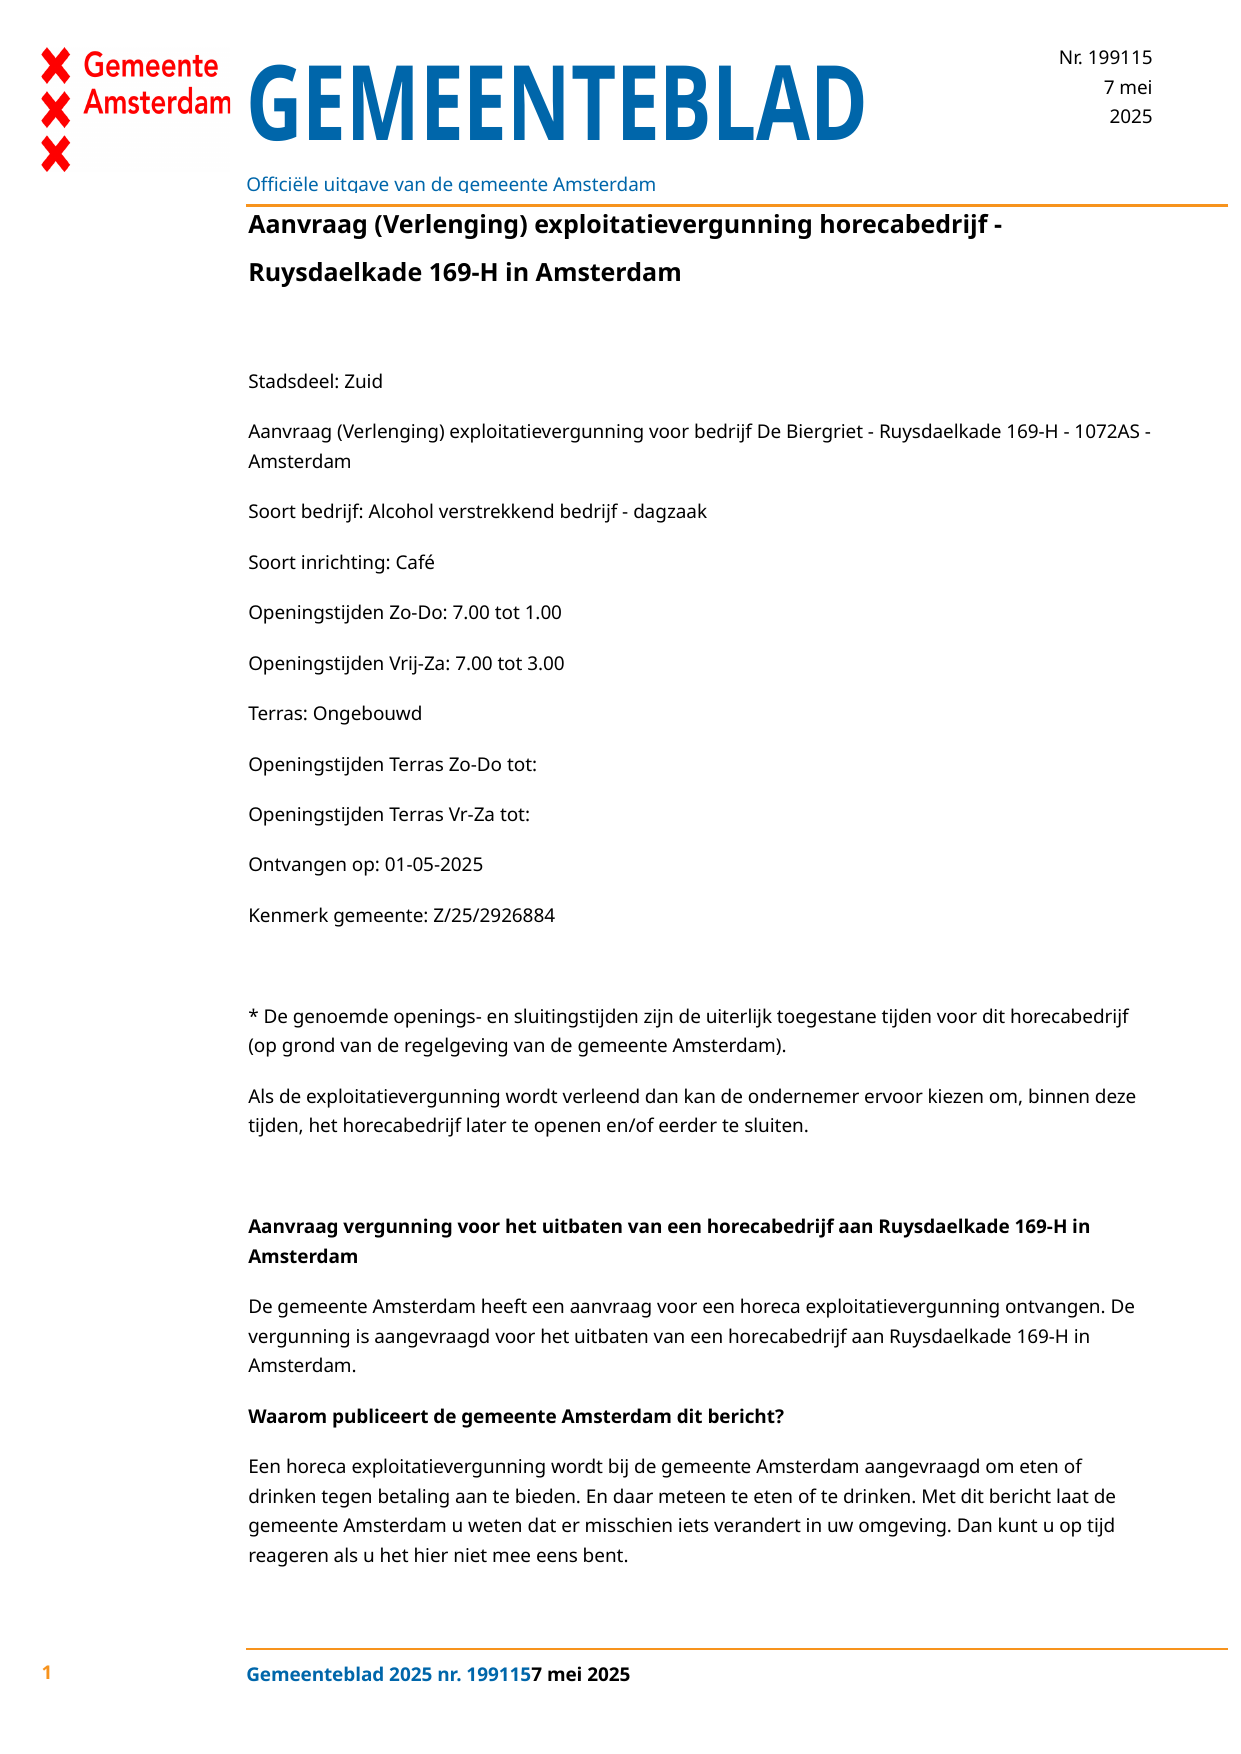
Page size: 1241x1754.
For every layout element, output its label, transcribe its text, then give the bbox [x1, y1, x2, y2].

text Soort bedrijf: Alcohol verstrekkend bedrijf - dagzaak [248, 499, 1152, 524]
text Openingstijden Vrij-Za: 7.00 tot 3.00 [248, 650, 1152, 676]
text Openingstijden Zo-Do: 7.00 tot 1.00 [248, 599, 1152, 625]
text Stadsdeel: Zuid [248, 368, 1152, 394]
text Terras: Ongebouwd [248, 700, 1152, 726]
picture [41, 47, 231, 172]
text Een horeca exploitatievergunning wordt bij de gemeente Amsterdam aangevraagd om eten of drinken tegen betaling aan te bieden. En daar meteen te eten of te drinken. Met dit bericht laat de gemeente Amsterdam u weten dat er misschien iets verandert in uw omgeving. Dan kunt u op tijd reageren als u het hier niet mee eens bent. [248, 1453, 1152, 1568]
text Als de exploitatievergunning wordt verleend dan kan de ondernemer ervoor kiezen om, binnen deze tijden, het horecabedrijf later te openen en/of eerder te sluiten. [248, 1083, 1152, 1138]
text * De genoemde openings- en sluitingstijden zijn de uiterlijk toegestane tijden voor dit horecabedrijf (op grond van de regelgeving van de gemeente Amsterdam). [248, 1003, 1152, 1058]
text Soort inrichting: Café [248, 549, 1152, 575]
text Aanvraag (Verlenging) exploitatievergunning horecabedrijf - Ruysdaelkade 169-H in Amsterdam [248, 207, 1152, 288]
text Aanvraag (Verlenging) exploitatievergunning voor bedrijf De Biergriet - Ruysdaelkade 169-H - 1072AS - Amsterdam [248, 419, 1152, 474]
text Waarom publiceert de gemeente Amsterdam dit bericht? [248, 1403, 1152, 1429]
text Kenmerk gemeente: Z/25/2926884 [248, 902, 1152, 928]
text Aanvraag vergunning voor het uitbaten van een horecabedrijf aan Ruysdaelkade 169-H in Amsterdam [248, 1213, 1152, 1269]
text Openingstijden Terras Zo-Do tot: [248, 751, 1152, 777]
text Openingstijden Terras Vr-Za tot: [248, 801, 1152, 827]
text De gemeente Amsterdam heeft een aanvraag voor een horeca exploitatievergunning ontvangen. De vergunning is aangevraagd voor het uitbaten van een horecabedrijf aan Ruysdaelkade 169-H in Amsterdam. [248, 1293, 1152, 1378]
text Ontvangen op: 01-05-2025 [248, 852, 1152, 877]
